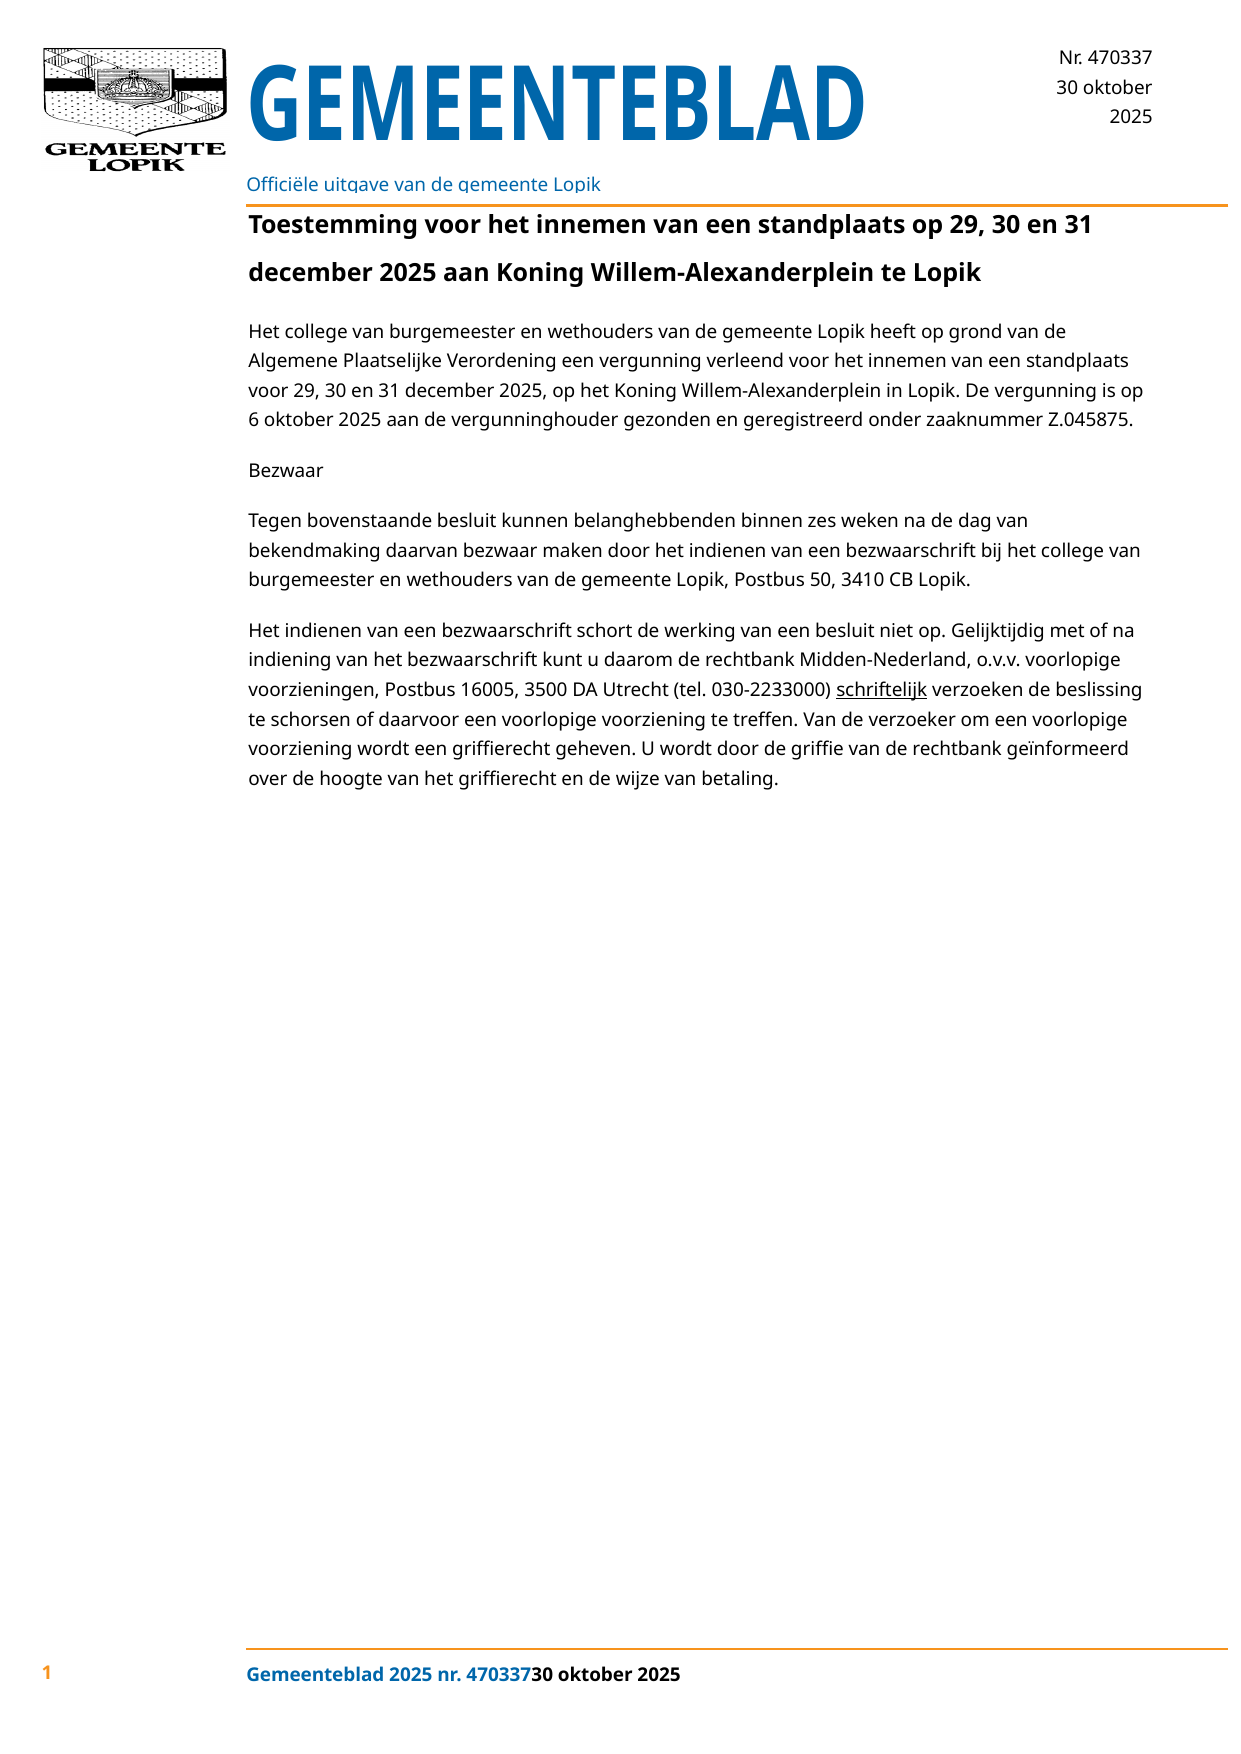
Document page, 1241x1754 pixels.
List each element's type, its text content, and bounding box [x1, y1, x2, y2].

text Het indienen van een bezwaarschrift schort de werking van een besluit niet op. Gelijktijdig met of na indiening van het bezwaarschrift kunt u daarom de rechtbank Midden-Nederland, o.v.v. voorlopige voorzieningen, Postbus 16005, 3500 DA Utrecht (tel. 030-2233000) schriftelijk verzoeken de beslissing te schorsen of daarvoor een voorlopige voorziening te treffen. Van de verzoeker om een voorlopige voorziening wordt een griffierecht geheven. U wordt door de griffie van de rechtbank geïnformeerd over de hoogte van het griffierecht en de wijze van betaling. [248, 617, 1152, 791]
picture [41, 47, 231, 172]
text Toestemming voor het innemen van een standplaats op 29, 30 en 31 december 2025 aan Koning Willem-Alexanderplein te Lopik [248, 207, 1152, 288]
text Bezwaar [248, 457, 1152, 483]
text Tegen bovenstaande besluit kunnen belanghebbenden binnen zes weken na de dag van bekendmaking daarvan bezwaar maken door het indienen van een bezwaarschrift bij het college van burgemeester en wethouders van de gemeente Lopik, Postbus 50, 3410 CB Lopik. [248, 507, 1152, 592]
text Het college van burgemeester en wethouders van de gemeente Lopik heeft op grond van de Algemene Plaatselijke Verordening een vergunning verleend voor het innemen van een standplaats voor 29, 30 en 31 december 2025, op het Koning Willem-Alexanderplein in Lopik. De vergunning is op 6 oktober 2025 aan de vergunninghouder gezonden en geregistreerd onder zaaknummer Z.045875. [248, 318, 1152, 432]
